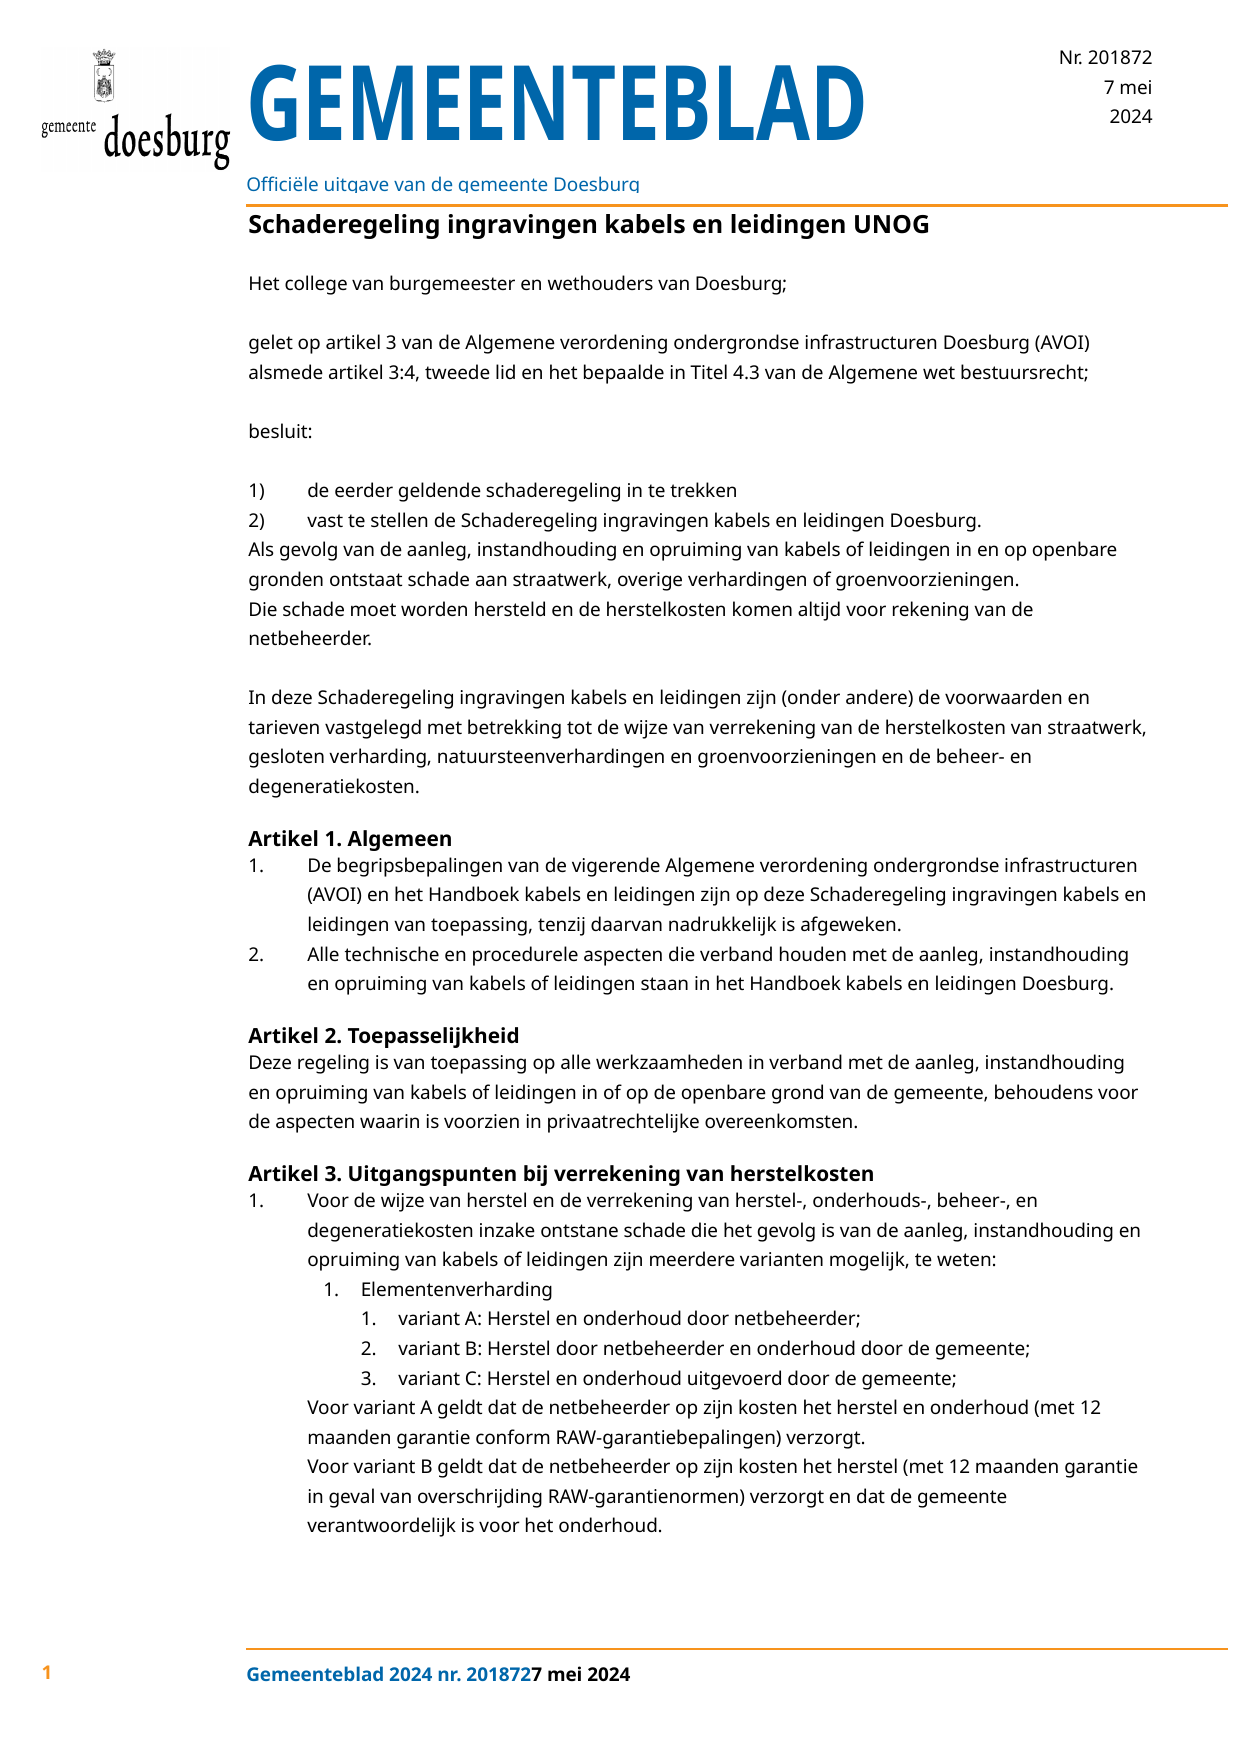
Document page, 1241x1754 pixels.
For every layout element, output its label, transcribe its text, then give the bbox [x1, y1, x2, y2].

list Alle technische en procedurele aspecten die verband houden met de aanleg, instandhouding en opruiming van kabels of leidingen staan in het Handboek kabels en leidingen Doesburg. [248, 941, 1152, 996]
list variant B: Herstel door netbeheerder en onderhoud door de gemeente; [361, 1335, 1152, 1361]
list Voor variant A geldt dat de netbeheerder op zijn kosten het herstel en onderhoud (met 12 maanden garantie conform RAW-garantiebepalingen) verzorgt. [248, 1394, 1152, 1450]
list De begripsbepalingen van de vigerende Algemene verordening ondergrondse infrastructuren (AVOI) en het Handboek kabels en leidingen zijn op deze Schaderegeling ingravingen kabels en leidingen van toepassing, tenzij daarvan nadrukkelijk is afgeweken. [248, 852, 1152, 937]
text Deze regeling is van toepassing op alle werkzaamheden in verband met de aanleg, instandhouding en opruiming van kabels of leidingen in of op de openbare grond van de gemeente, behoudens voor de aspecten waarin is voorzien in privaatrechtelijke overeenkomsten. [248, 1049, 1152, 1134]
text Als gevolg van de aanleg, instandhouding en opruiming van kabels of leidingen in en op openbare gronden ontstaat schade aan straatwerk, overige verhardingen of groenvoorzieningen. [248, 537, 1152, 592]
picture [41, 47, 231, 172]
list de eerder geldende schaderegeling in te trekken [248, 477, 1152, 503]
list Elementenverharding [323, 1276, 1152, 1302]
text In deze Schaderegeling ingravingen kabels en leidingen zijn (onder andere) de voorwaarden en tarieven vastgelegd met betrekking tot de wijze van verrekening van de herstelkosten van straatwerk, gesloten verharding, natuursteenverhardingen en groenvoorzieningen en de beheer- en degeneratiekosten. [248, 684, 1152, 799]
text Die schade moet worden hersteld en de herstelkosten komen altijd voor rekening van de netbeheerder. [248, 596, 1152, 651]
list variant C: Herstel en onderhoud uitgevoerd door de gemeente; [361, 1365, 1152, 1391]
text Artikel 3. Uitgangspunten bij verrekening van herstelkosten [248, 1159, 1152, 1187]
list Voor variant B geldt dat de netbeheerder op zijn kosten het herstel (met 12 maanden garantie in geval van overschrijding RAW-garantienormen) verzorgt en dat de gemeente verantwoordelijk is voor het onderhoud. [248, 1453, 1152, 1538]
text Het college van burgemeester en wethouders van Doesburg; [248, 270, 1152, 296]
list Voor de wijze van herstel en de verrekening van herstel-, onderhouds-, beheer-, en degeneratiekosten inzake ontstane schade die het gevolg is van de aanleg, instandhouding en opruiming van kabels of leidingen zijn meerdere varianten mogelijk, te weten: [248, 1187, 1152, 1272]
list vast te stellen de Schaderegeling ingravingen kabels en leidingen Doesburg. [248, 507, 1152, 533]
text gelet op artikel 3 van de Algemene verordening ondergrondse infrastructuren Doesburg (AVOI) alsmede artikel 3:4, tweede lid en het bepaalde in Titel 4.3 van de Algemene wet bestuursrecht; [248, 329, 1152, 385]
text Schaderegeling ingravingen kabels en leidingen UNOG [248, 207, 1152, 241]
text Artikel 2. Toepasselijkheid [248, 1021, 1152, 1049]
list variant A: Herstel en onderhoud door netbeheerder; [361, 1306, 1152, 1331]
text besluit: [248, 418, 1152, 444]
text Artikel 1. Algemeen [248, 824, 1152, 852]
